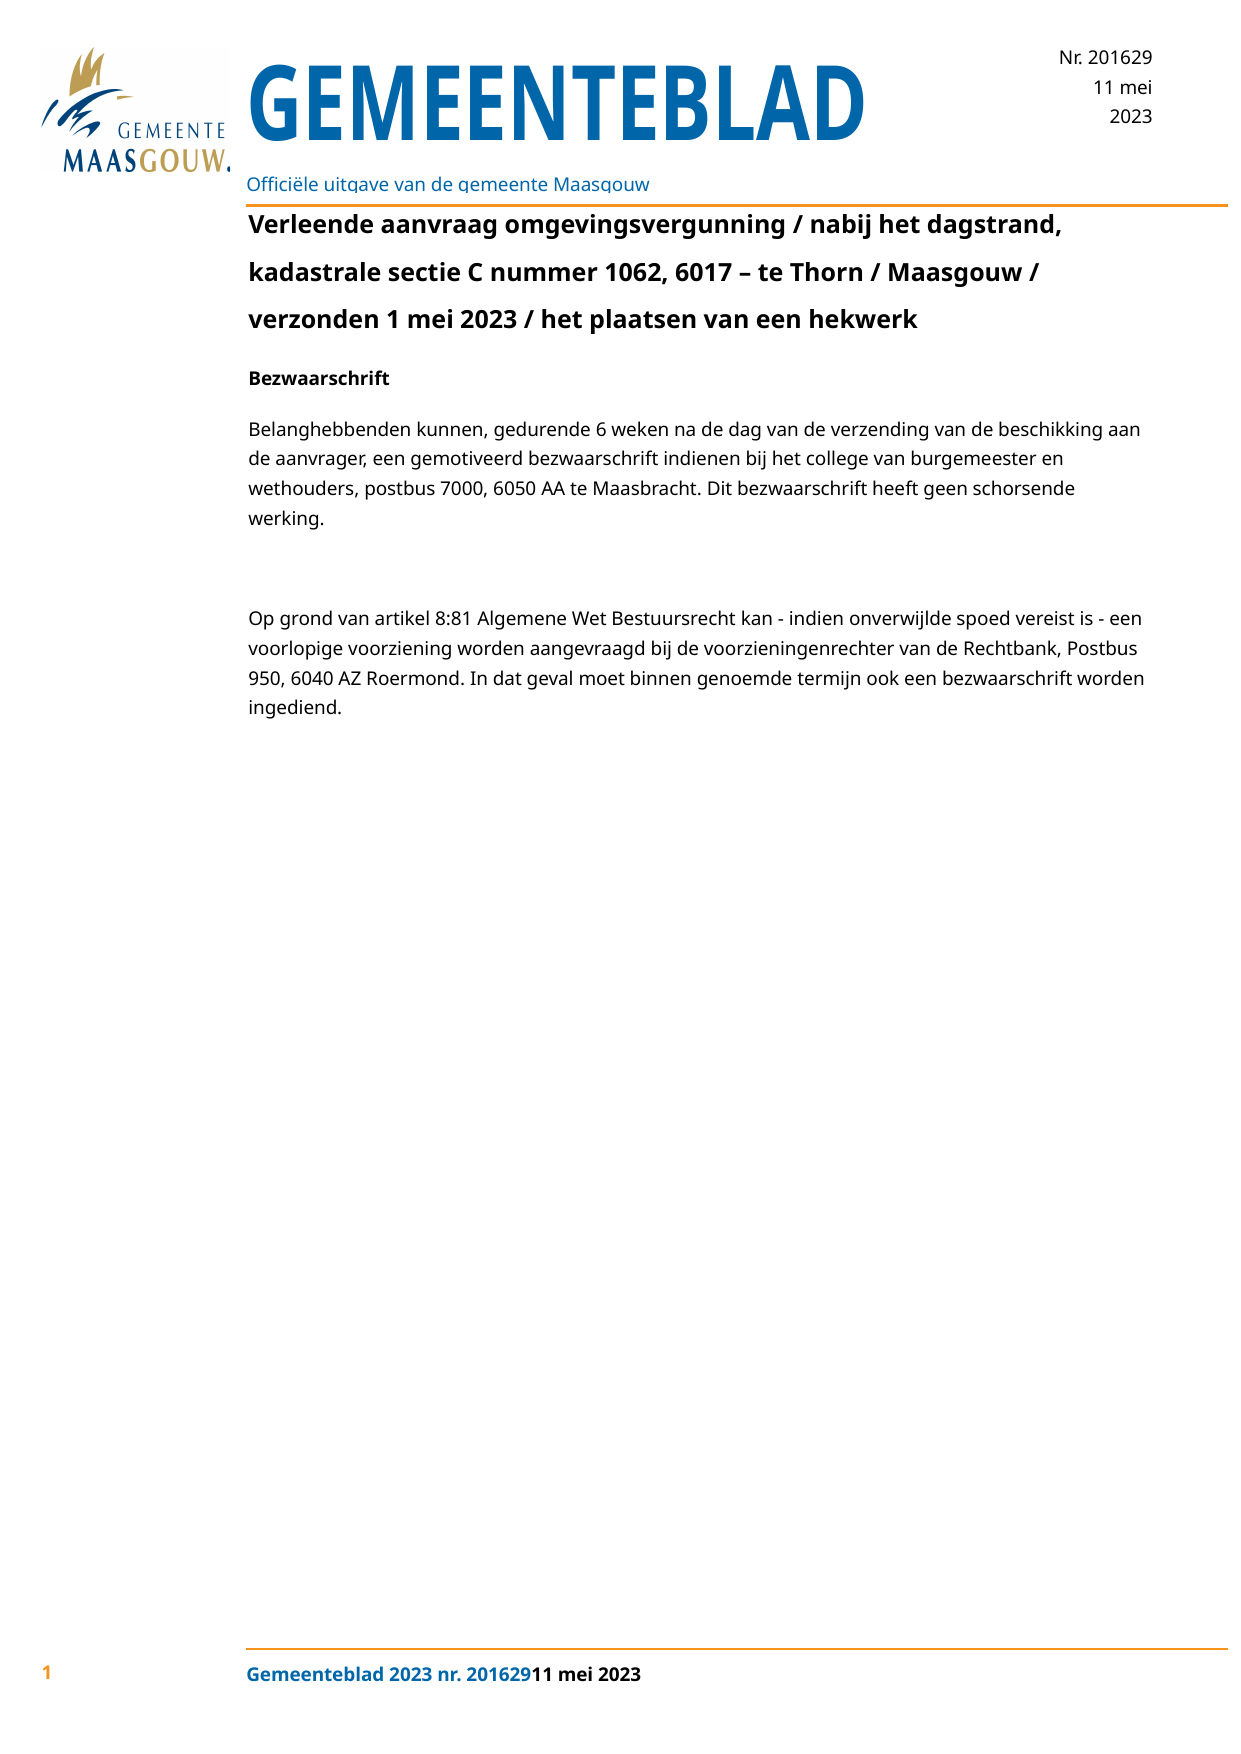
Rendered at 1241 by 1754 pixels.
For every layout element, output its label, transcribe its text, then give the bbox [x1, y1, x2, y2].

text Bezwaarschrift [248, 366, 1152, 391]
text Verleende aanvraag omgevingsvergunning / nabij het dagstrand, kadastrale sectie C nummer 1062, 6017 – te Thorn / Maasgouw / verzonden 1 mei 2023 / het plaatsen van een hekwerk [248, 207, 1152, 336]
text Op grond van artikel 8:81 Algemene Wet Bestuursrecht kan - indien onverwijlde spoed vereist is - een voorlopige voorziening worden aangevraagd bij de voorzieningenrechter van de Rechtbank, Postbus 950, 6040 AZ Roermond. In dat geval moet binnen genoemde termijn ook een bezwaarschrift worden ingediend. [248, 606, 1152, 720]
picture [41, 47, 231, 172]
text Belanghebbenden kunnen, gedurende 6 weken na de dag van de verzending van de beschikking aan de aanvrager, een gemotiveerd bezwaarschrift indienen bij het college van burgemeester en wethouders, postbus 7000, 6050 AA te Maasbracht. Dit bezwaarschrift heeft geen schorsende werking. [248, 416, 1152, 530]
